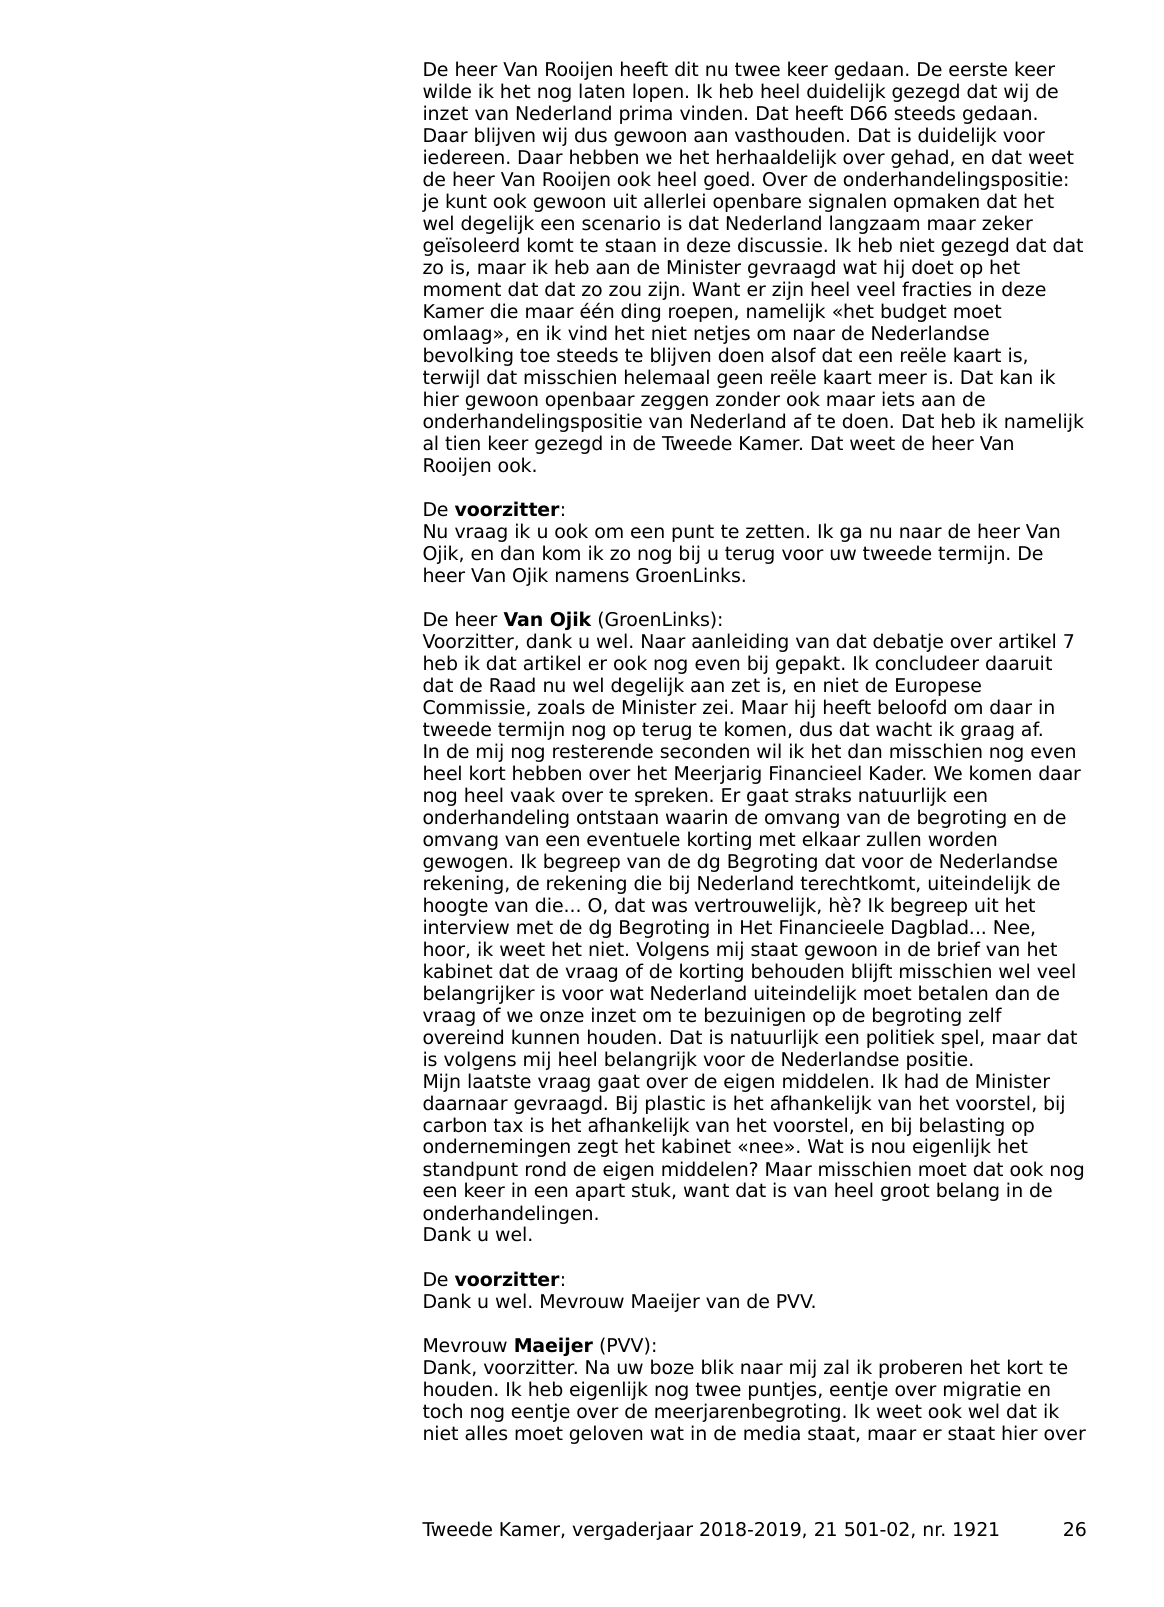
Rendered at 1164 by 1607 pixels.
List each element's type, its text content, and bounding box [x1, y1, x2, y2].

text Dank, voorzitter. Na uw boze blik naar mij zal ik proberen het kort te houden. Ik heb eigenlijk nog twee puntjes, eentje over migratie en toch nog eentje over de meerjarenbegroting. Ik weet ook wel dat ik niet alles moet geloven wat in de media staat, maar er staat hier over [422, 1357, 1087, 1444]
text Dank u wel. Mevrouw Maeijer van de PVV. [422, 1291, 1087, 1312]
text Nu vraag ik u ook om een punt te zetten. Ik ga nu naar de heer Van Ojik, en dan kom ik zo nog bij u terug voor uw tweede termijn. De heer Van Ojik namens GroenLinks. [422, 521, 1087, 587]
text Dank u wel. [422, 1224, 1087, 1246]
text Mevrouw Maeijer (PVV): [422, 1335, 1087, 1357]
text Mijn laatste vraag gaat over de eigen middelen. Ik had de Minister daarnaar gevraagd. Bij plastic is het afhankelijk van het voorstel, bij carbon tax is het afhankelijk van het voorstel, en bij belasting op ondernemingen zegt het kabinet «nee». Wat is nou eigenlijk het standpunt rond de eigen middelen? Maar misschien moet dat ook nog een keer in een apart stuk, want dat is van heel groot belang in de onderhandelingen. [422, 1071, 1087, 1224]
text De voorzitter: [422, 499, 1087, 521]
text De heer Van Ojik (GroenLinks): [422, 609, 1087, 631]
text In de mij nog resterende seconden wil ik het dan misschien nog even heel kort hebben over het Meerjarig Financieel Kader. We komen daar nog heel vaak over te spreken. Er gaat straks natuurlijk een onderhandeling ontstaan waarin de omvang van de begroting en de omvang van een eventuele korting met elkaar zullen worden gewogen. Ik begreep van de dg Begroting dat voor de Nederlandse rekening, de rekening die bij Nederland terechtkomt, uiteindelijk de hoogte van die... O, dat was vertrouwelijk, hè? Ik begreep uit het interview met de dg Begroting in Het Financieele Dagblad... Nee, hoor, ik weet het niet. Volgens mij staat gewoon in de brief van het kabinet dat de vraag of de korting behouden blijft misschien wel veel belangrijker is voor wat Nederland uiteindelijk moet betalen dan de vraag of we onze inzet om te bezuinigen op de begroting zelf overeind kunnen houden. Dat is natuurlijk een politiek spel, maar dat is volgens mij heel belangrijk voor de Nederlandse positie. [422, 741, 1087, 1071]
text Voorzitter, dank u wel. Naar aanleiding van dat debatje over artikel 7 heb ik dat artikel er ook nog even bij gepakt. Ik concludeer daaruit dat de Raad nu wel degelijk aan zet is, en niet de Europese Commissie, zoals de Minister zei. Maar hij heeft beloofd om daar in tweede termijn nog op terug te komen, dus dat wacht ik graag af. [422, 631, 1087, 741]
text De voorzitter: [422, 1268, 1087, 1291]
text De heer Van Rooijen heeft dit nu twee keer gedaan. De eerste keer wilde ik het nog laten lopen. Ik heb heel duidelijk gezegd dat wij de inzet van Nederland prima vinden. Dat heeft D66 steeds gedaan. Daar blijven wij dus gewoon aan vasthouden. Dat is duidelijk voor iedereen. Daar hebben we het herhaaldelijk over gehad, en dat weet de heer Van Rooijen ook heel goed. Over de onderhandelingspositie: je kunt ook gewoon uit allerlei openbare signalen opmaken dat het wel degelijk een scenario is dat Nederland langzaam maar zeker geïsoleerd komt te staan in deze discussie. Ik heb niet gezegd dat dat zo is, maar ik heb aan de Minister gevraagd wat hij doet op het moment dat dat zo zou zijn. Want er zijn heel veel fracties in deze Kamer die maar één ding roepen, namelijk «het budget moet omlaag», en ik vind het niet netjes om naar de Nederlandse bevolking toe steeds te blijven doen alsof dat een reële kaart is, terwijl dat misschien helemaal geen reële kaart meer is. Dat kan ik hier gewoon openbaar zeggen zonder ook maar iets aan de onderhandelingspositie van Nederland af te doen. Dat heb ik namelijk al tien keer gezegd in de Tweede Kamer. Dat weet de heer Van Rooijen ook. [422, 59, 1087, 477]
